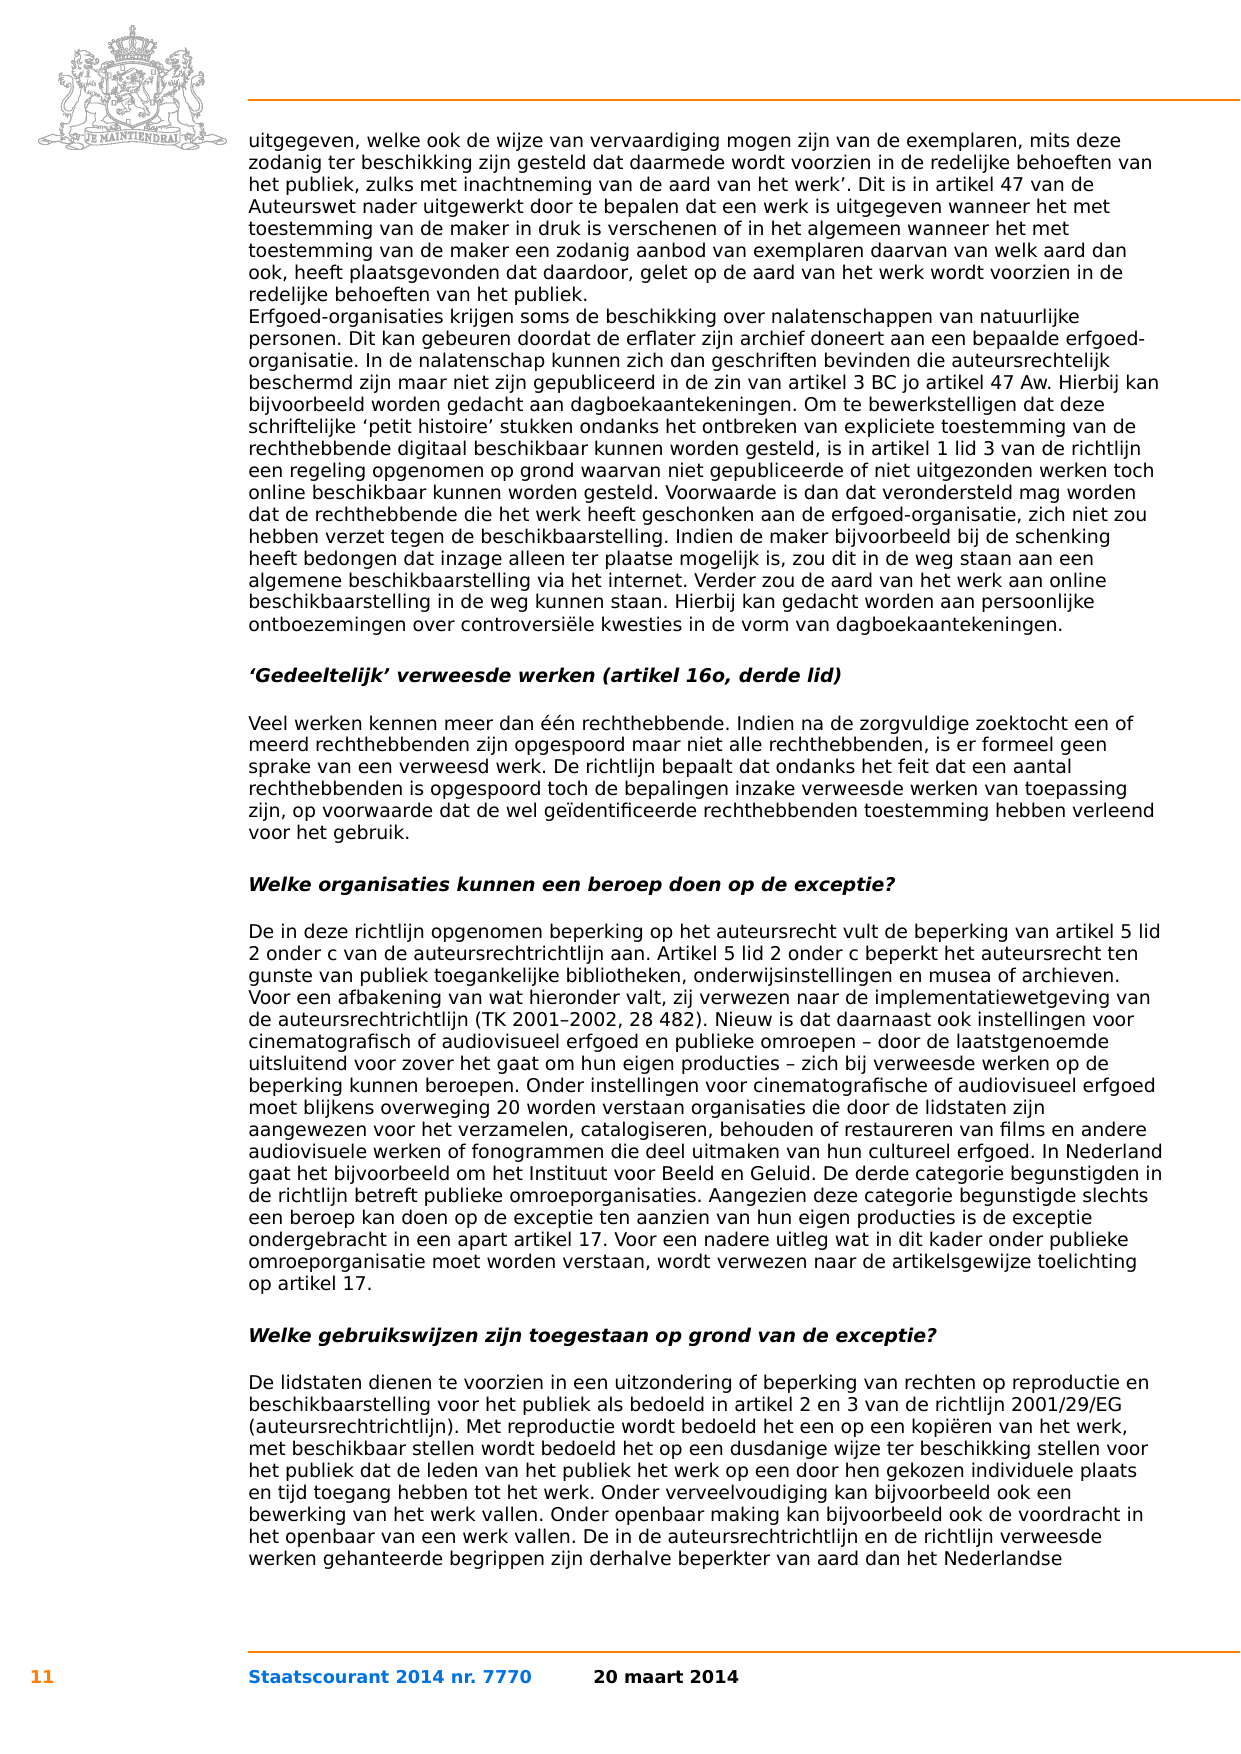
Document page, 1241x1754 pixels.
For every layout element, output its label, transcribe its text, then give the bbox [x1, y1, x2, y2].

subtitle Welke gebruikswijzen zijn toegestaan op grond van de exceptie? [248, 1325, 1163, 1347]
text De lidstaten dienen te voorzien in een uitzondering of beperking van rechten op reproductie en beschikbaarstelling voor het publiek als bedoeld in artikel 2 en 3 van de richtlijn 2001/29/EG (auteursrechtrichtlijn). Met reproductie wordt bedoeld het een op een kopiëren van het werk, met beschikbaar stellen wordt bedoeld het op een dusdanige wijze ter beschikking stellen voor het publiek dat de leden van het publiek het werk op een door hen gekozen individuele plaats en tijd toegang hebben tot het werk. Onder verveelvoudiging kan bijvoorbeeld ook een bewerking van het werk vallen. Onder openbaar making kan bijvoorbeeld ook de voordracht in het openbaar van een werk vallen. De in de auteursrechtrichtlijn en de richtlijn verweesde werken gehanteerde begrippen zijn derhalve beperkter van aard dan het Nederlandse [248, 1372, 1163, 1570]
text Veel werken kennen meer dan één rechthebbende. Indien na de zorgvuldige zoektocht een of meerd rechthebbenden zijn opgespoord maar niet alle rechthebbenden, is er formeel geen sprake van een verweesd werk. De richtlijn bepaalt dat ondanks het feit dat een aantal rechthebbenden is opgespoord toch de bepalingen inzake verweesde werken van toepassing zijn, op voorwaarde dat de wel geïdentificeerde rechthebbenden toestemming hebben verleend voor het gebruik. [248, 712, 1163, 844]
text De in deze richtlijn opgenomen beperking op het auteursrecht vult de beperking van artikel 5 lid 2 onder c van de auteursrechtrichtlijn aan. Artikel 5 lid 2 onder c beperkt het auteursrecht ten gunste van publiek toegankelijke bibliotheken, onderwijsinstellingen en musea of archieven. Voor een afbakening van wat hieronder valt, zij verwezen naar de implementatiewetgeving van de auteursrechtrichtlijn (TK 2001–2002, 28 482). Nieuw is dat daarnaast ook instellingen voor cinematografisch of audiovisueel erfgoed en publieke omroepen – door de laatstgenoemde uitsluitend voor zover het gaat om hun eigen producties – zich bij verweesde werken op de beperking kunnen beroepen. Onder instellingen voor cinematografische of audiovisueel erfgoed moet blijkens overweging 20 worden verstaan organisaties die door de lidstaten zijn aangewezen voor het verzamelen, catalogiseren, behouden of restaureren van films en andere audiovisuele werken of fonogrammen die deel uitmaken van hun cultureel erfgoed. In Nederland gaat het bijvoorbeeld om het Instituut voor Beeld en Geluid. De derde categorie begunstigden in de richtlijn betreft publieke omroeporganisaties. Aangezien deze categorie begunstigde slechts een beroep kan doen op de exceptie ten aanzien van hun eigen producties is de exceptie ondergebracht in een apart artikel 17. Voor een nadere uitleg wat in dit kader onder publieke omroeporganisatie moet worden verstaan, wordt verwezen naar de artikelsgewijze toelichting op artikel 17. [248, 921, 1163, 1295]
text uitgegeven, welke ook de wijze van vervaardiging mogen zijn van de exemplaren, mits deze zodanig ter beschikking zijn gesteld dat daarmede wordt voorzien in de redelijke behoeften van het publiek, zulks met inachtneming van de aard van het werk’. Dit is in artikel 47 van de Auteurswet nader uitgewerkt door te bepalen dat een werk is uitgegeven wanneer het met toestemming van de maker in druk is verschenen of in het algemeen wanneer het met toestemming van de maker een zodanig aanbod van exemplaren daarvan van welk aard dan ook, heeft plaatsgevonden dat daardoor, gelet op de aard van het werk wordt voorzien in de redelijke behoeften van het publiek. [248, 130, 1163, 306]
text Erfgoed-organisaties krijgen soms de beschikking over nalatenschappen van natuurlijke personen. Dit kan gebeuren doordat de erflater zijn archief doneert aan een bepaalde erfgoed-organisatie. In de nalatenschap kunnen zich dan geschriften bevinden die auteursrechtelijk beschermd zijn maar niet zijn gepubliceerd in de zin van artikel 3 BC jo artikel 47 Aw. Hierbij kan bijvoorbeeld worden gedacht aan dagboekaantekeningen. Om te bewerkstelligen dat deze schriftelijke ‘petit histoire’ stukken ondanks het ontbreken van expliciete toestemming van de rechthebbende digitaal beschikbaar kunnen worden gesteld, is in artikel 1 lid 3 van de richtlijn een regeling opgenomen op grond waarvan niet gepubliceerde of niet uitgezonden werken toch online beschikbaar kunnen worden gesteld. Voorwaarde is dan dat verondersteld mag worden dat de rechthebbende die het werk heeft geschonken aan de erfgoed-organisatie, zich niet zou hebben verzet tegen de beschikbaarstelling. Indien de maker bijvoorbeeld bij de schenking heeft bedongen dat inzage alleen ter plaatse mogelijk is, zou dit in de weg staan aan een algemene beschikbaarstelling via het internet. Verder zou de aard van het werk aan online beschikbaarstelling in de weg kunnen staan. Hierbij kan gedacht worden aan persoonlijke ontboezemingen over controversiële kwesties in de vorm van dagboekaantekeningen. [248, 306, 1163, 635]
picture [38, 25, 227, 150]
subtitle ‘Gedeeltelijk’ verweesde werken (artikel 16o, derde lid) [248, 665, 1163, 687]
subtitle Welke organisaties kunnen een beroep doen op de exceptie? [248, 874, 1163, 896]
